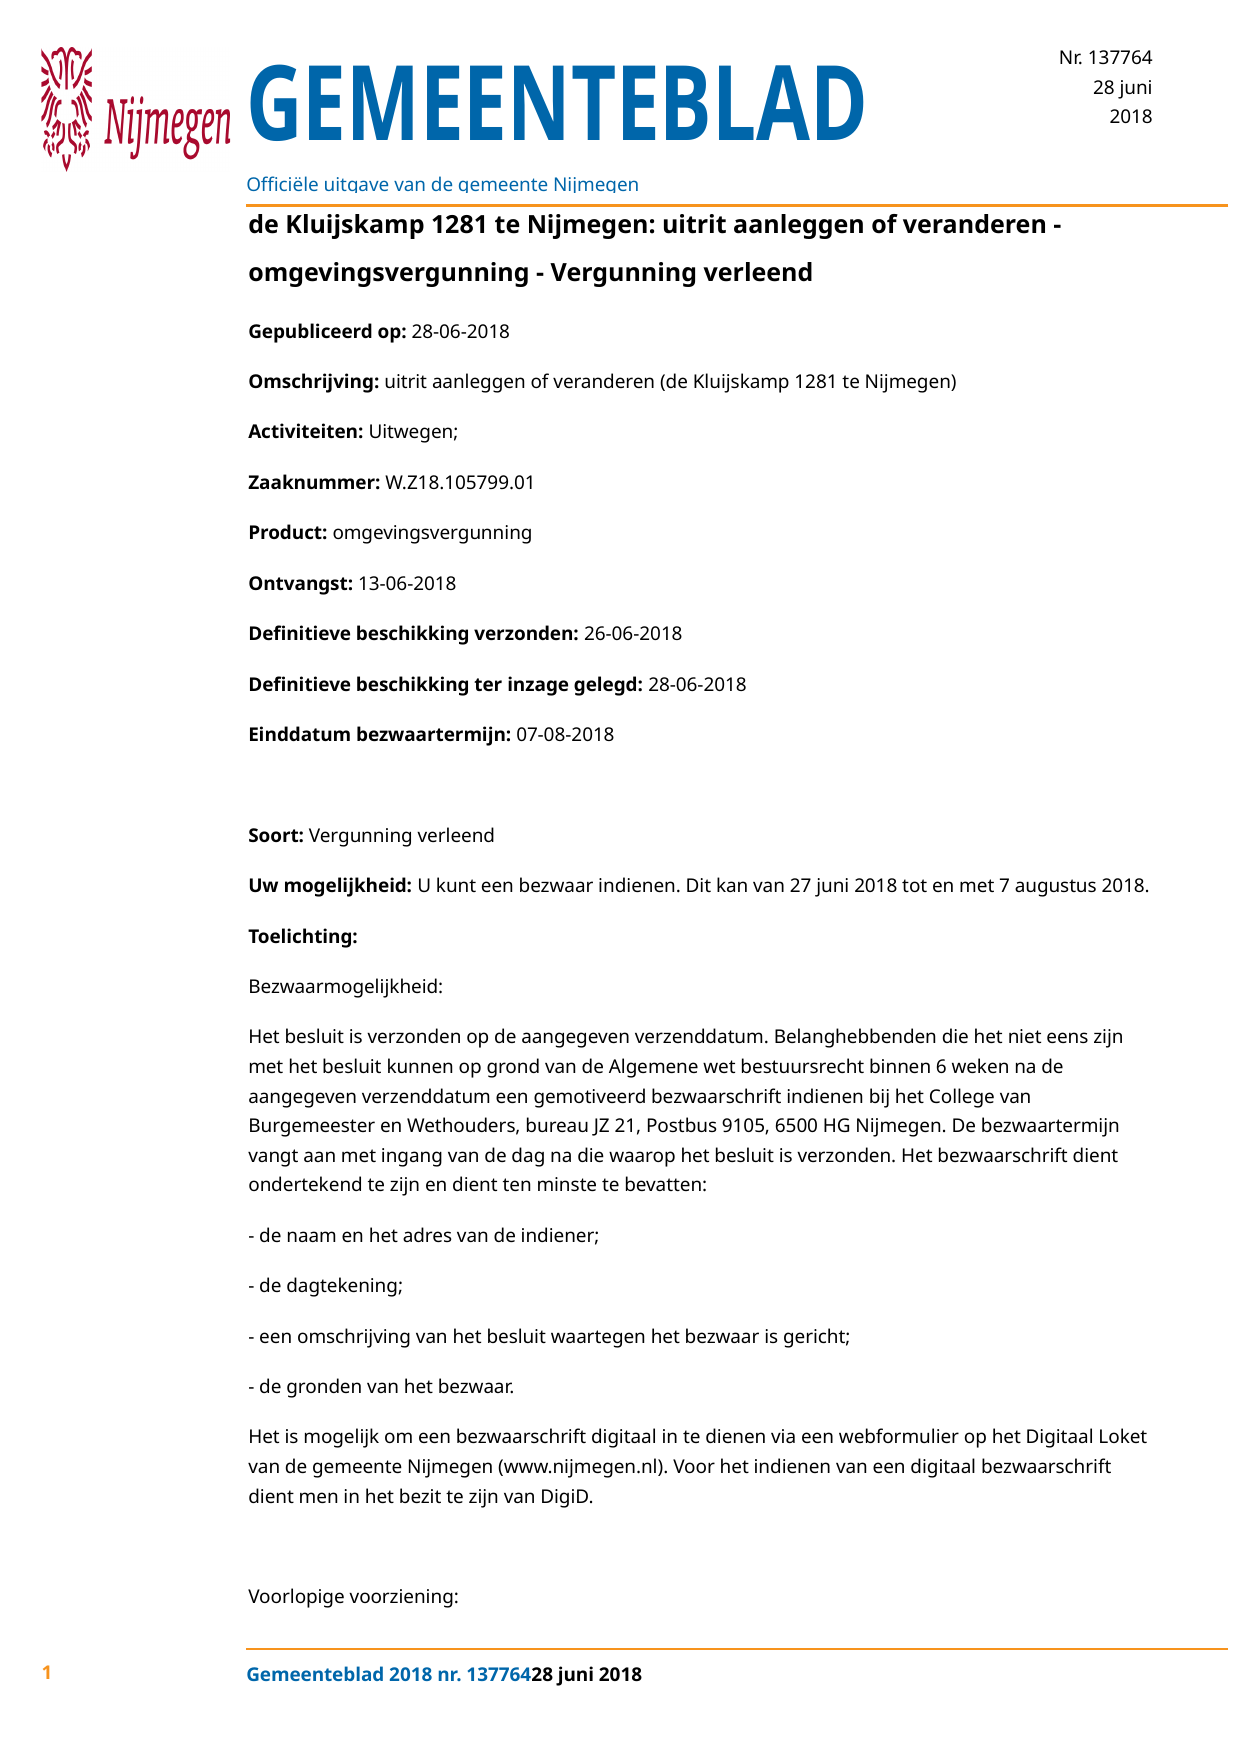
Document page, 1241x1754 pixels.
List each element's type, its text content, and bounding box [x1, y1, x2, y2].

text Definitieve beschikking verzonden: 26-06-2018 [248, 620, 1152, 646]
text Definitieve beschikking ter inzage gelegd: 28-06-2018 [248, 671, 1152, 697]
text Gepubliceerd op: 28-06-2018 [248, 318, 1152, 344]
text Soort: Vergunning verleend [248, 822, 1152, 848]
text Activiteiten: Uitwegen; [248, 419, 1152, 444]
text - een omschrijving van het besluit waartegen het bezwaar is gericht; [248, 1323, 1152, 1349]
text - de gronden van het bezwaar. [248, 1373, 1152, 1399]
text Omschrijving: uitrit aanleggen of veranderen (de Kluijskamp 1281 te Nijmegen) [248, 368, 1152, 394]
text - de dagtekening; [248, 1272, 1152, 1298]
text Zaaknummer: W.Z18.105799.01 [248, 469, 1152, 495]
text Toelichting: [248, 923, 1152, 949]
picture [41, 47, 231, 172]
text Ontvangst: 13-06-2018 [248, 570, 1152, 596]
text Bezwaarmogelijkheid: [248, 973, 1152, 999]
text Einddatum bezwaartermijn: 07-08-2018 [248, 721, 1152, 747]
text - de naam en het adres van de indiener; [248, 1222, 1152, 1248]
text Het is mogelijk om een bezwaarschrift digitaal in te dienen via een webformulier op het Digitaal Loket van de gemeente Nijmegen (www.nijmegen.nl). Voor het indienen van een digitaal bezwaarschrift dient men in het bezit te zijn van DigiD. [248, 1424, 1152, 1509]
text Voorlopige voorziening: [248, 1584, 1152, 1609]
text Uw mogelijkheid: U kunt een bezwaar indienen. Dit kan van 27 juni 2018 tot en met 7 augustus 2018. [248, 872, 1152, 898]
text Product: omgevingsvergunning [248, 519, 1152, 545]
text Het besluit is verzonden op de aangegeven verzenddatum. Belanghebbenden die het niet eens zijn met het besluit kunnen op grond van de Algemene wet bestuursrecht binnen 6 weken na de aangegeven verzenddatum een gemotiveerd bezwaarschrift indienen bij het College van Burgemeester en Wethouders, bureau JZ 21, Postbus 9105, 6500 HG Nijmegen. De bezwaartermijn vangt aan met ingang van de dag na die waarop het besluit is verzonden. Het bezwaarschrift dient ondertekend te zijn en dient ten minste te bevatten: [248, 1024, 1152, 1197]
text de Kluijskamp 1281 te Nijmegen: uitrit aanleggen of veranderen - omgevingsvergunning - Vergunning verleend [248, 207, 1152, 288]
